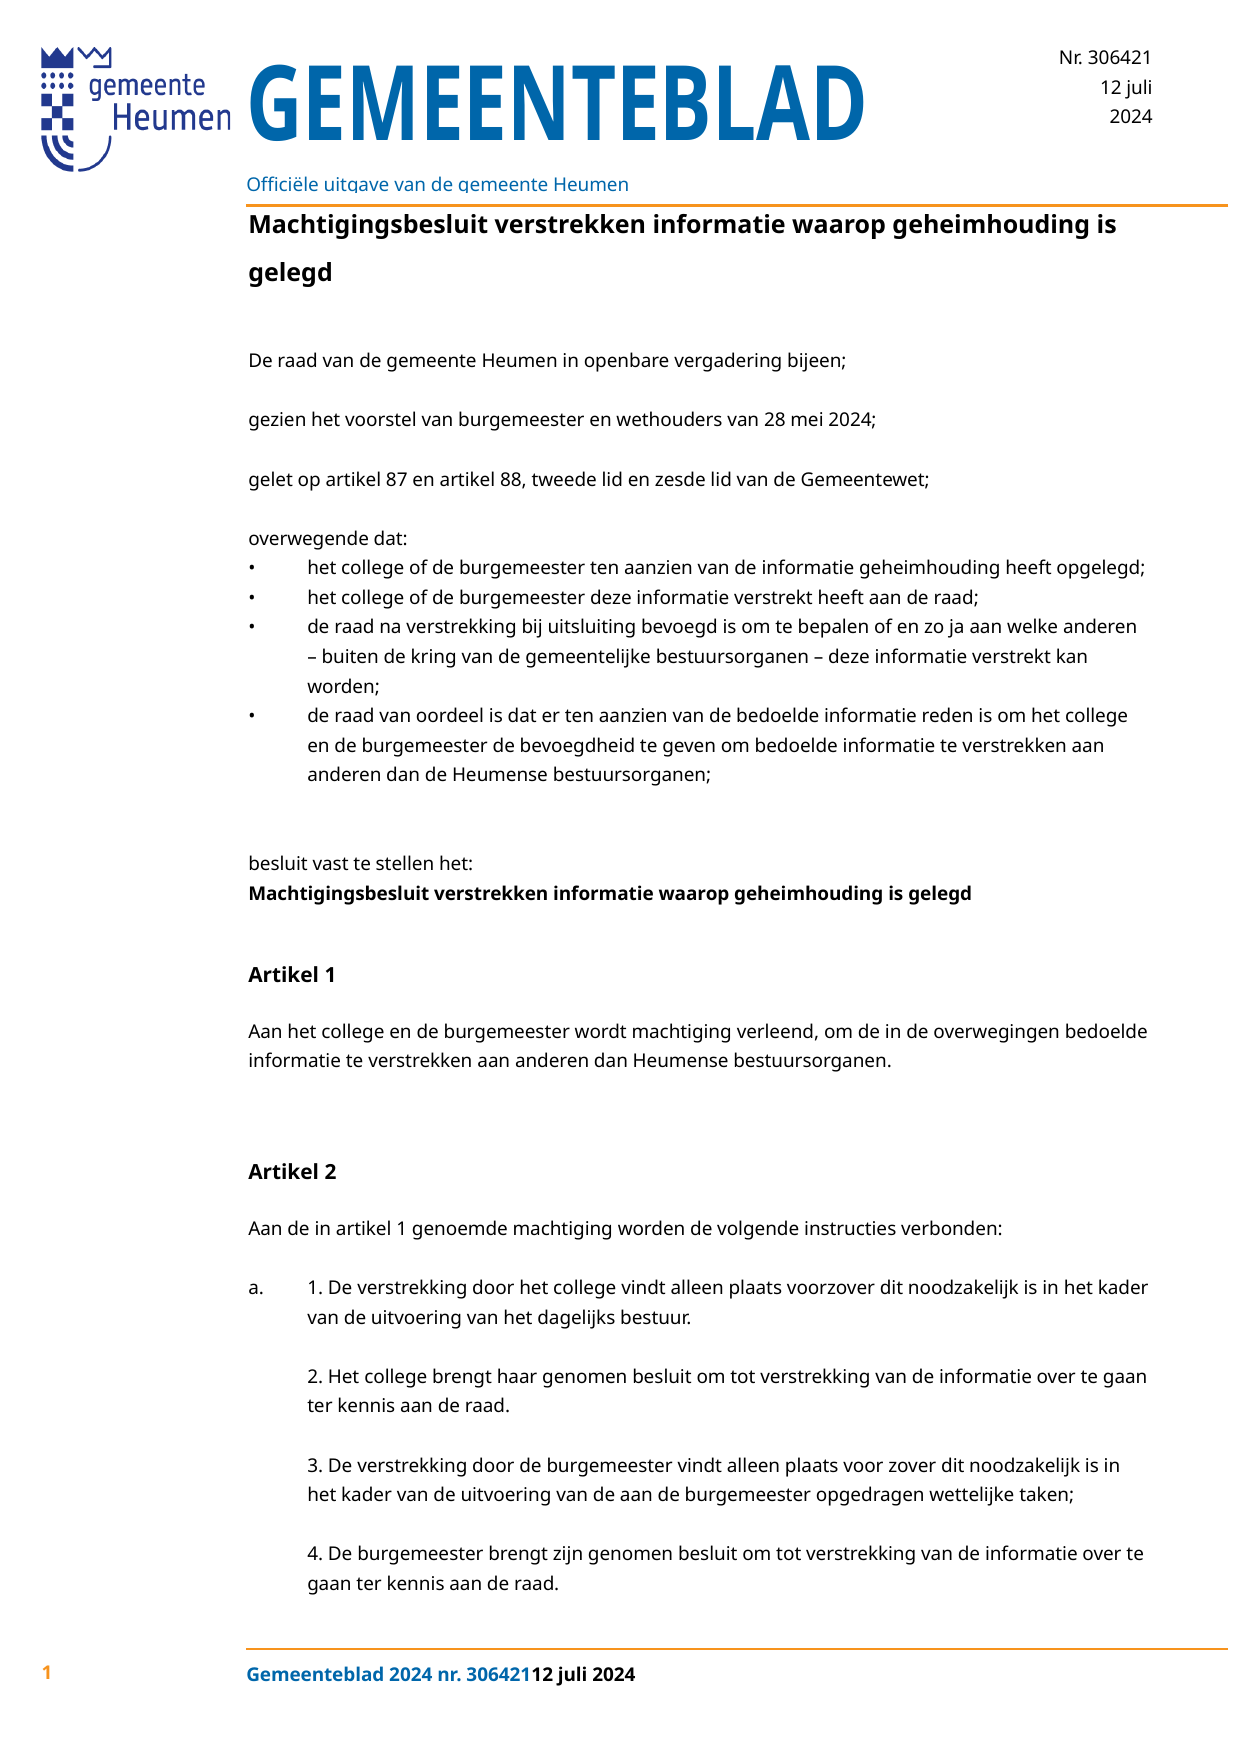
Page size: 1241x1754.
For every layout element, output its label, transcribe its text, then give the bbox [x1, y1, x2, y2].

text Aan het college en de burgemeester wordt machtiging verleend, om de in de overwegingen bedoelde informatie te verstrekken aan anderen dan Heumense bestuursorganen. [248, 1018, 1152, 1073]
list 4. De burgemeester brengt zijn genomen besluit om tot verstrekking van de informatie over te gaan ter kennis aan de raad. [248, 1541, 1152, 1596]
text gezien het voorstel van burgemeester en wethouders van 28 mei 2024; [248, 407, 1152, 432]
picture [41, 47, 231, 172]
text gelet op artikel 87 en artikel 88, tweede lid en zesde lid van de Gemeentewet; [248, 466, 1152, 492]
list de raad van oordeel is dat er ten aanzien van de bedoelde informatie reden is om het college en de burgemeester de bevoegdheid te geven om bedoelde informatie te verstrekken aan anderen dan de Heumense bestuursorganen; [248, 702, 1152, 787]
text De raad van de gemeente Heumen in openbare vergadering bijeen; [248, 347, 1152, 373]
text overwegende dat: [248, 525, 1152, 551]
text Artikel 2 [248, 1157, 1152, 1186]
list 3. De verstrekking door de burgemeester vindt alleen plaats voor zover dit noodzakelijk is in het kader van de uitvoering van de aan de burgemeester opgedragen wettelijke taken; [248, 1452, 1152, 1507]
text Machtigingsbesluit verstrekken informatie waarop geheimhouding is gelegd [248, 207, 1152, 288]
list 1. De verstrekking door het college vindt alleen plaats voorzover dit noodzakelijk is in het kader van de uitvoering van het dagelijks bestuur. [248, 1274, 1152, 1330]
text Aan de in artikel 1 genoemde machtiging worden de volgende instructies verbonden: [248, 1215, 1152, 1241]
list het college of de burgemeester deze informatie verstrekt heeft aan de raad; [248, 584, 1152, 610]
list het college of de burgemeester ten aanzien van de informatie geheimhouding heeft opgelegd; [248, 554, 1152, 580]
list de raad na verstrekking bij uitsluiting bevoegd is om te bepalen of en zo ja aan welke anderen – buiten de kring van de gemeentelijke bestuursorganen – deze informatie verstrekt kan worden; [248, 614, 1152, 699]
text Artikel 1 [248, 960, 1152, 988]
text besluit vast te stellen het: [248, 850, 1152, 876]
list 2. Het college brengt haar genomen besluit om tot verstrekking van de informatie over te gaan ter kennis aan de raad. [248, 1363, 1152, 1418]
text Machtigingsbesluit verstrekken informatie waarop geheimhouding is gelegd [248, 880, 1152, 906]
